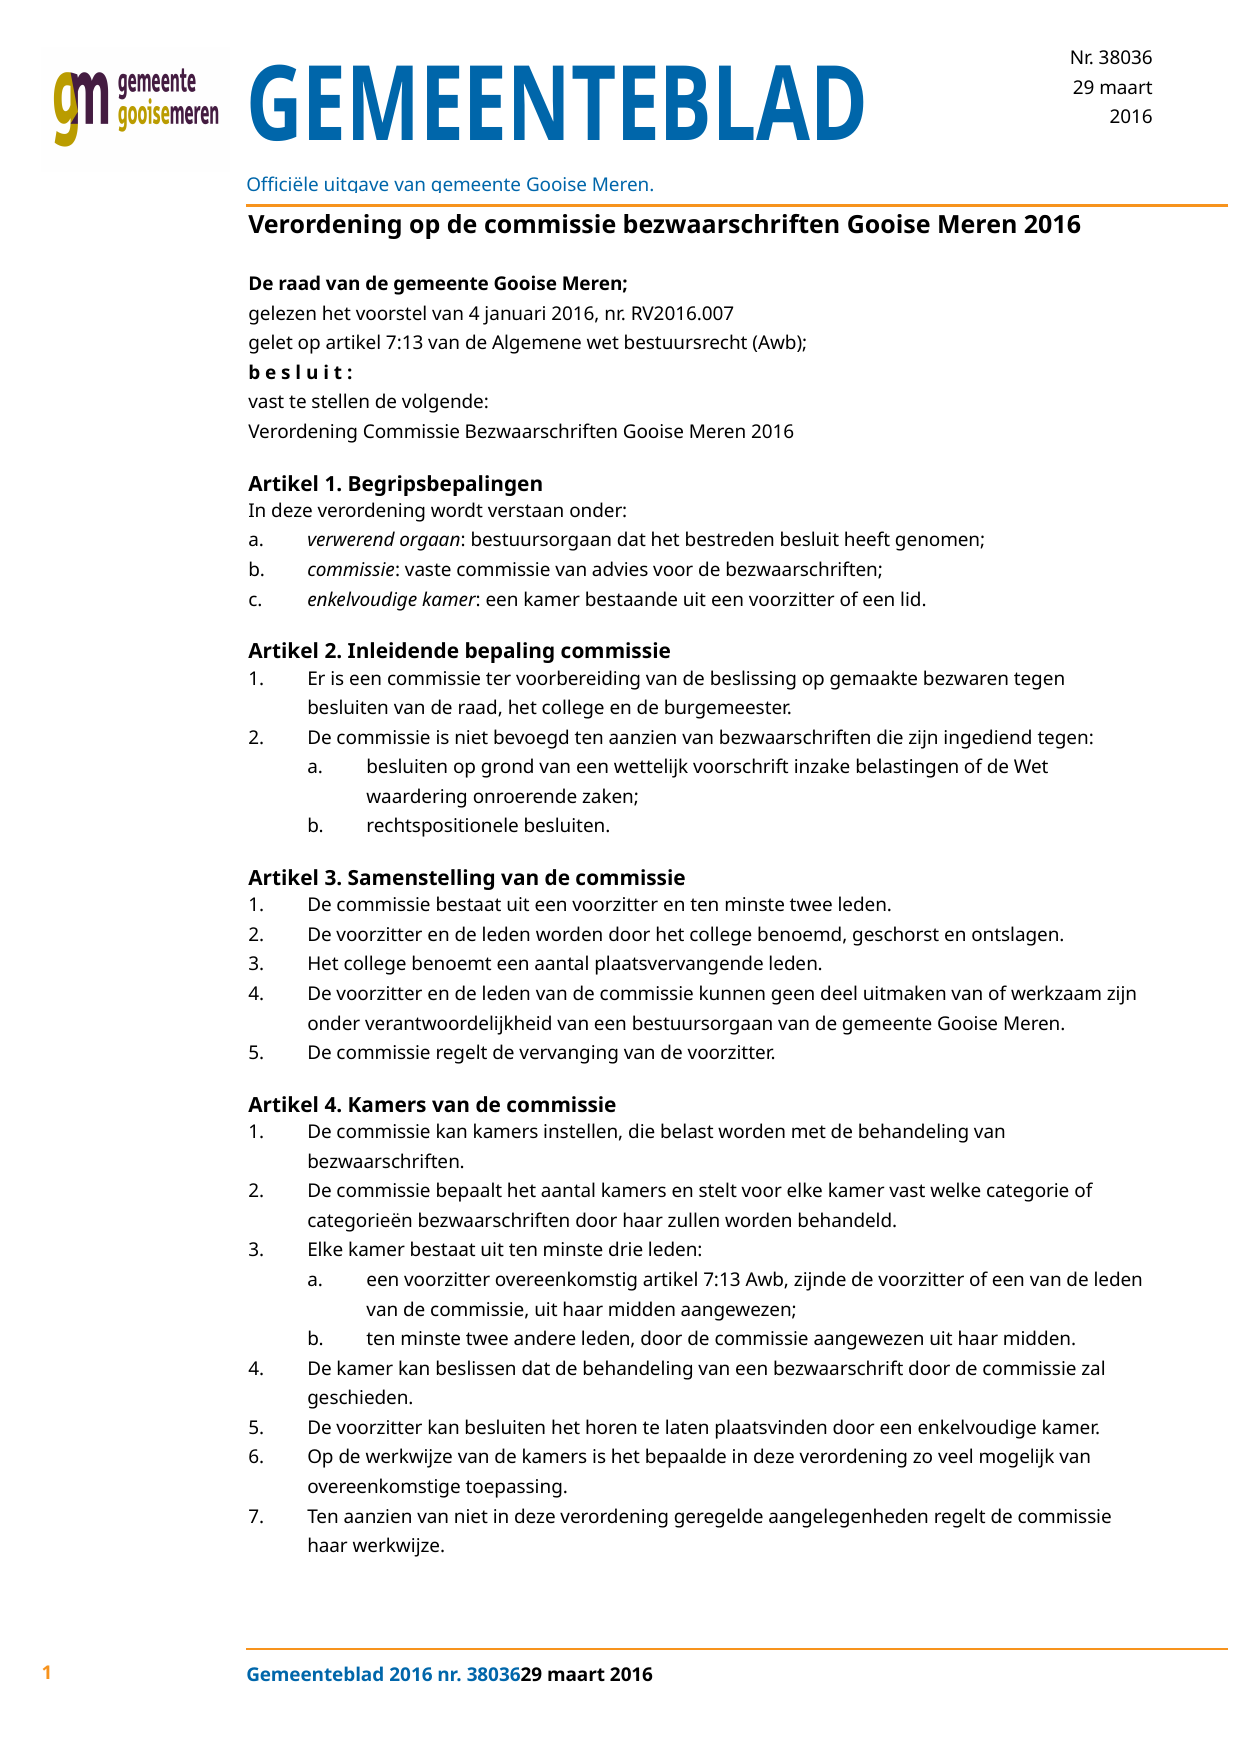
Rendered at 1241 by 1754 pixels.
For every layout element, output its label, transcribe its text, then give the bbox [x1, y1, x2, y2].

text gelet op artikel 7:13 van de Algemene wet bestuursrecht (Awb); [248, 329, 1152, 355]
text Verordening op de commissie bezwaarschriften Gooise Meren 2016 [248, 207, 1152, 241]
text Artikel 2. Inleidende bepaling commissie [248, 636, 1152, 665]
list Ten aanzien van niet in deze verordening geregelde aangelegenheden regelt de commissie haar werkwijze. [248, 1503, 1152, 1558]
text Artikel 3. Samenstelling van de commissie [248, 863, 1152, 891]
list besluiten op grond van een wettelijk voorschrift inzake belastingen of de Wet waardering onroerende zaken; [307, 753, 1152, 809]
list De voorzitter en de leden worden door het college benoemd, geschorst en ontslagen. [248, 921, 1152, 947]
text vast te stellen de volgende: [248, 389, 1152, 414]
list Elke kamer bestaat uit ten minste drie leden: [248, 1237, 1152, 1262]
list De commissie is niet bevoegd ten aanzien van bezwaarschriften die zijn ingediend tegen: [248, 724, 1152, 749]
text De raad van de gemeente Gooise Meren; [248, 270, 1152, 296]
text Verordening Commissie Bezwaarschriften Gooise Meren 2016 [248, 418, 1152, 444]
list De voorzitter kan besluiten het horen te laten plaatsvinden door een enkelvoudige kamer. [248, 1414, 1152, 1440]
list verwerend orgaan: bestuursorgaan dat het bestreden besluit heeft genomen; [248, 527, 1152, 552]
list ten minste twee andere leden, door de commissie aangewezen uit haar midden. [307, 1325, 1152, 1351]
list De voorzitter en de leden van de commissie kunnen geen deel uitmaken van of werkzaam zijn onder verantwoordelijkheid van een bestuursorgaan van de gemeente Gooise Meren. [248, 980, 1152, 1036]
text b e s l u i t : [248, 359, 1152, 385]
list De commissie regelt de vervanging van de voorzitter. [248, 1039, 1152, 1065]
text In deze verordening wordt verstaan onder: [248, 497, 1152, 523]
text Artikel 4. Kamers van de commissie [248, 1090, 1152, 1118]
list De commissie bestaat uit een voorzitter en ten minste twee leden. [248, 891, 1152, 917]
list enkelvoudige kamer: een kamer bestaande uit een voorzitter of een lid. [248, 586, 1152, 612]
list een voorzitter overeenkomstig artikel 7:13 Awb, zijnde de voorzitter of een van de leden van de commissie, uit haar midden aangewezen; [307, 1266, 1152, 1321]
list Het college benoemt een aantal plaatsvervangende leden. [248, 951, 1152, 976]
list De commissie kan kamers instellen, die belast worden met de behandeling van bezwaarschriften. [248, 1118, 1152, 1173]
picture [41, 47, 231, 172]
list Er is een commissie ter voorbereiding van de beslissing op gemaakte bezwaren tegen besluiten van de raad, het college en de burgemeester. [248, 665, 1152, 720]
list rechtspositionele besluiten. [307, 813, 1152, 838]
text Artikel 1. Begripsbepalingen [248, 469, 1152, 497]
list Op de werkwijze van de kamers is het bepaalde in deze verordening zo veel mogelijk van overeenkomstige toepassing. [248, 1444, 1152, 1499]
list De kamer kan beslissen dat de behandeling van een bezwaarschrift door de commissie zal geschieden. [248, 1355, 1152, 1410]
list De commissie bepaalt het aantal kamers en stelt voor elke kamer vast welke categorie of categorieën bezwaarschriften door haar zullen worden behandeld. [248, 1177, 1152, 1233]
text gelezen het voorstel van 4 januari 2016, nr. RV2016.007 [248, 300, 1152, 326]
list commissie: vaste commissie van advies voor de bezwaarschriften; [248, 556, 1152, 582]
